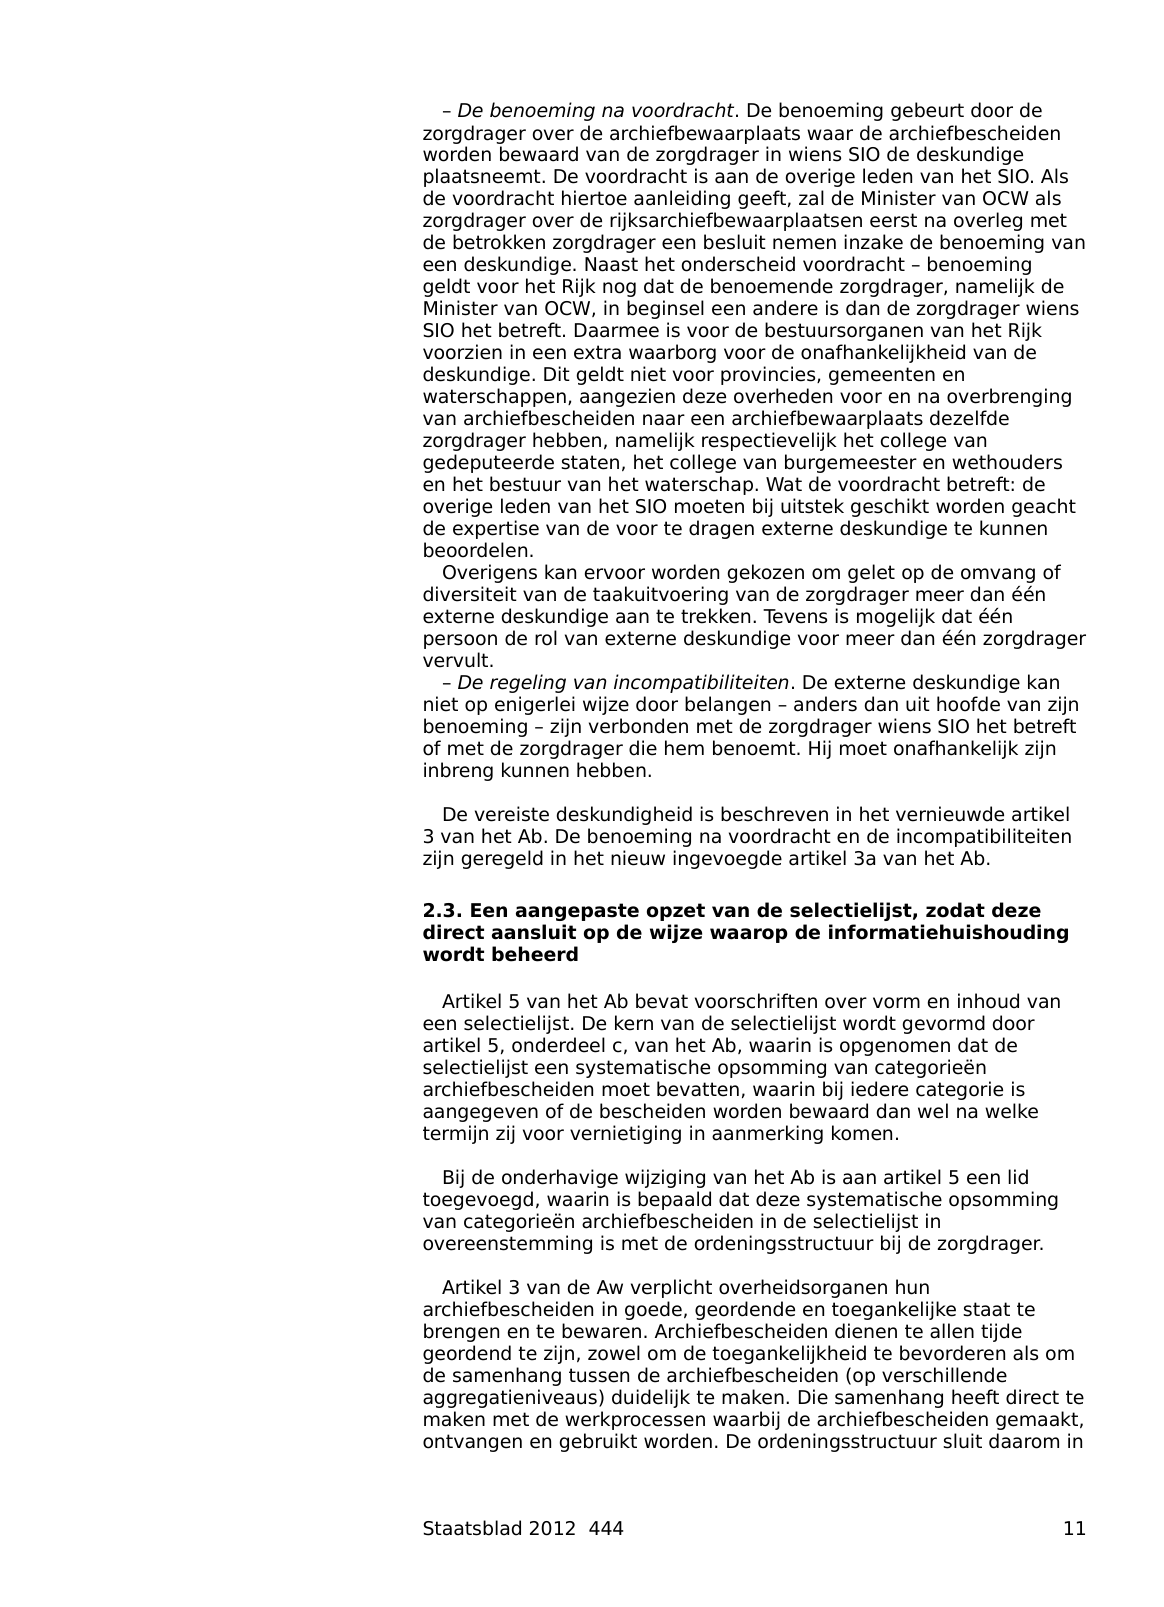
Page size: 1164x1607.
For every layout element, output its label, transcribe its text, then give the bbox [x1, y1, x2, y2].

text – De regeling van incompatibiliteiten. De externe deskundige kan niet op enigerlei wijze door belangen – anders dan uit hoofde van zijn benoeming – zijn verbonden met de zorgdrager wiens SIO het betreft of met de zorgdrager die hem benoemt. Hij moet onafhankelijk zijn inbreng kunnen hebben. [422, 672, 1087, 782]
text De vereiste deskundigheid is beschreven in het vernieuwde artikel 3 van het Ab. De benoeming na voordracht en de incompatibiliteiten zijn geregeld in het nieuw ingevoegde artikel 3a van het Ab. [422, 804, 1087, 870]
text Artikel 5 van het Ab bevat voorschriften over vorm en inhoud van een selectielijst. De kern van de selectielijst wordt gevormd door artikel 5, onderdeel c, van het Ab, waarin is opgenomen dat de selectielijst een systematische opsomming van categorieën archiefbescheiden moet bevatten, waarin bij iedere categorie is aangegeven of de bescheiden worden bewaard dan wel na welke termijn zij voor vernietiging in aanmerking komen. [422, 991, 1087, 1145]
text Bij de onderhavige wijziging van het Ab is aan artikel 5 een lid toegevoegd, waarin is bepaald dat deze systematische opsomming van categorieën archiefbescheiden in de selectielijst in overeenstemming is met de ordeningsstructuur bij de zorgdrager. [422, 1167, 1087, 1255]
text Artikel 3 van de Aw verplicht overheidsorganen hun archiefbescheiden in goede, geordende en toegankelijke staat te brengen en te bewaren. Archiefbescheiden dienen te allen tijde geordend te zijn, zowel om de toegankelijkheid te bevorderen als om de samenhang tussen de archiefbescheiden (op verschillende aggregatieniveaus) duidelijk te maken. Die samenhang heeft direct te maken met de werkprocessen waarbij de archiefbescheiden gemaakt, ontvangen en gebruikt worden. De ordeningsstructuur sluit daarom in [422, 1277, 1087, 1453]
subtitle 2.3. Een aangepaste opzet van de selectielijst, zodat deze direct aansluit op de wijze waarop de informatiehuishouding wordt beheerd [422, 900, 1087, 966]
text – De benoeming na voordracht. De benoeming gebeurt door de zorgdrager over de archiefbewaarplaats waar de archiefbescheiden worden bewaard van de zorgdrager in wiens SIO de deskundige plaatsneemt. De voordracht is aan de overige leden van het SIO. Als de voordracht hiertoe aanleiding geeft, zal de Minister van OCW als zorgdrager over de rijksarchiefbewaarplaatsen eerst na overleg met de betrokken zorgdrager een besluit nemen inzake de benoeming van een deskundige. Naast het onderscheid voordracht – benoeming geldt voor het Rijk nog dat de benoemende zorgdrager, namelijk de Minister van OCW, in beginsel een andere is dan de zorgdrager wiens SIO het betreft. Daarmee is voor de bestuursorganen van het Rijk voorzien in een extra waarborg voor de onafhankelijkheid van de deskundige. Dit geldt niet voor provincies, gemeenten en waterschappen, aangezien deze overheden voor en na overbrenging van archiefbescheiden naar een archiefbewaarplaats dezelfde zorgdrager hebben, namelijk respectievelijk het college van gedeputeerde staten, het college van burgemeester en wethouders en het bestuur van het waterschap. Wat de voordracht betreft: de overige leden van het SIO moeten bij uitstek geschikt worden geacht de expertise van de voor te dragen externe deskundige te kunnen beoordelen. [422, 100, 1087, 562]
text Overigens kan ervoor worden gekozen om gelet op de omvang of diversiteit van de taakuitvoering van de zorgdrager meer dan één externe deskundige aan te trekken. Tevens is mogelijk dat één persoon de rol van externe deskundige voor meer dan één zorgdrager vervult. [422, 562, 1087, 672]
